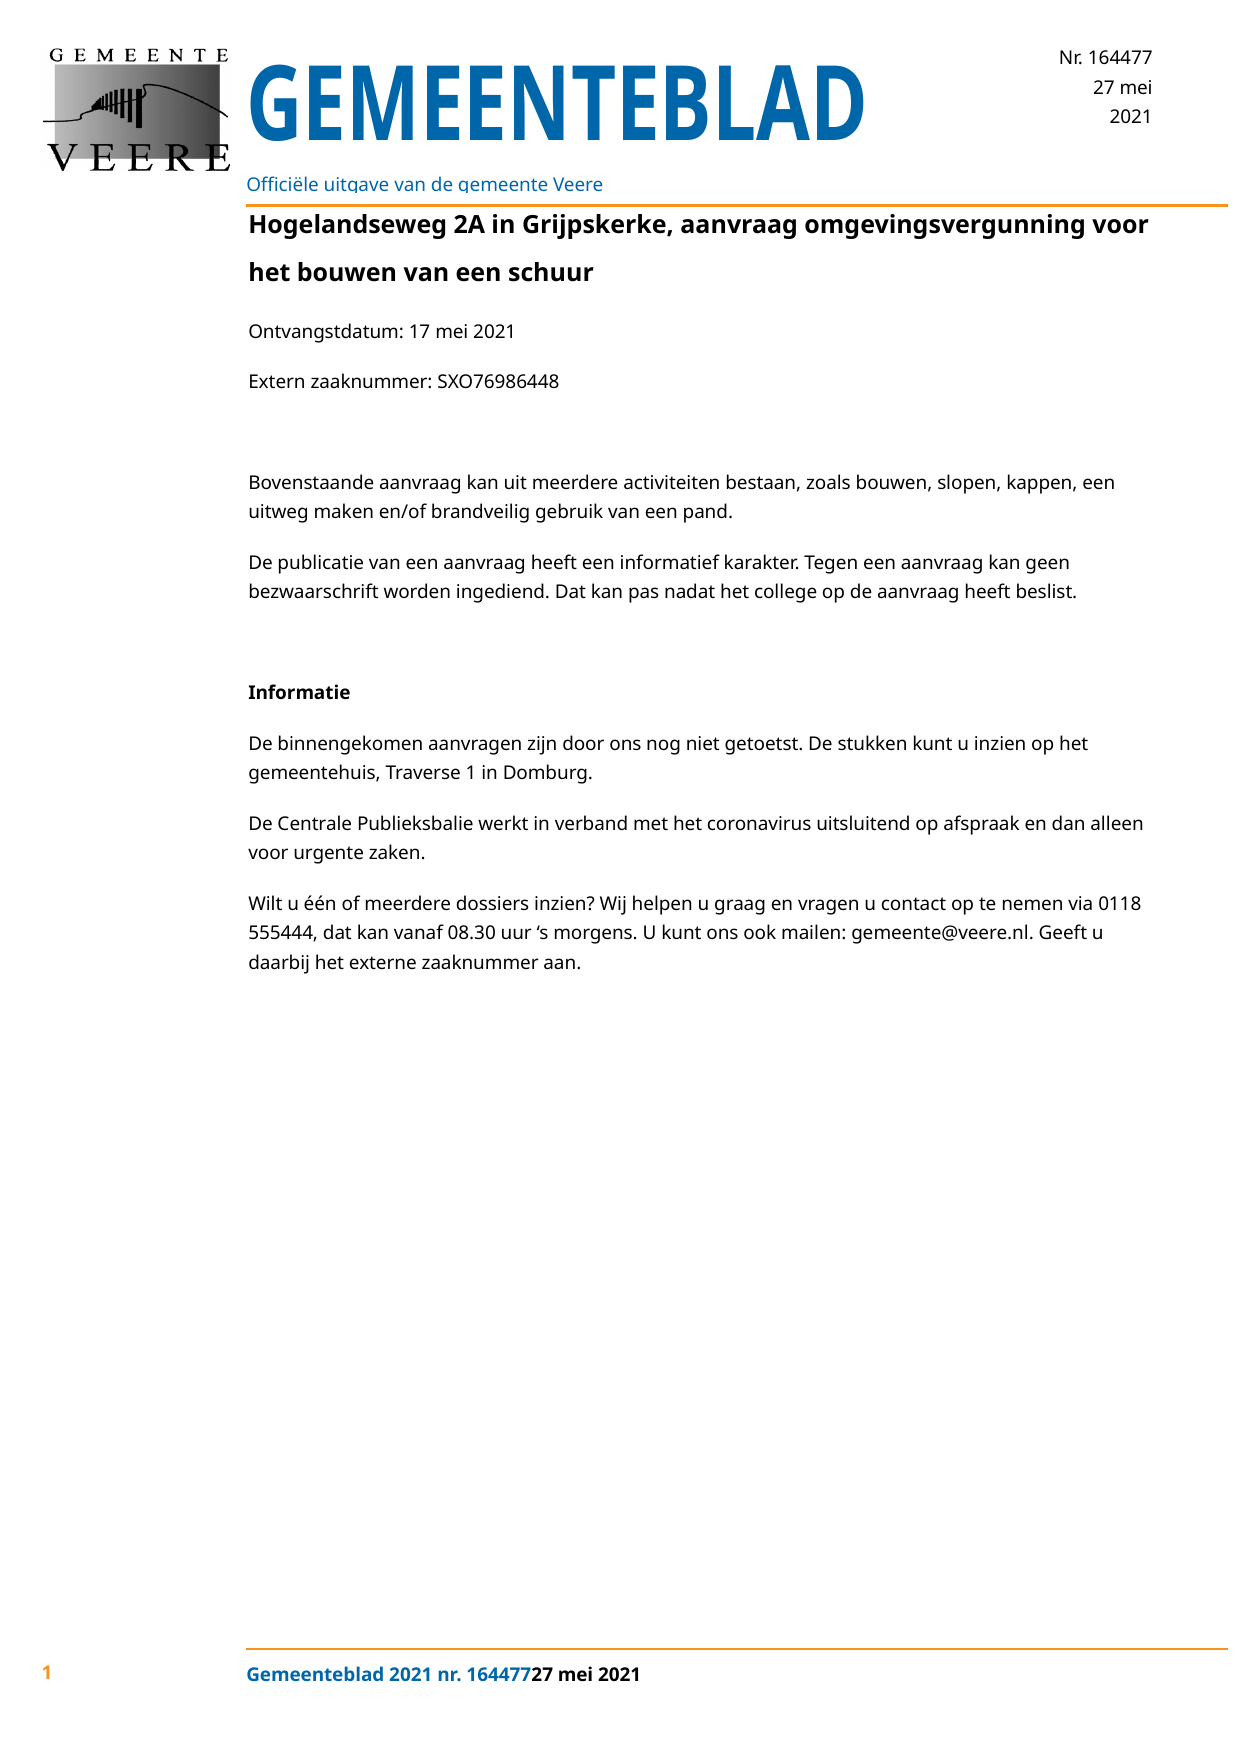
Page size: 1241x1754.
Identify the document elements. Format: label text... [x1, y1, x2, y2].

text Hogelandseweg 2A in Grijpskerke, aanvraag omgevingsvergunning voor het bouwen van een schuur [248, 207, 1152, 288]
text De Centrale Publieksbalie werkt in verband met het coronavirus uitsluitend op afspraak en dan alleen voor urgente zaken. [248, 810, 1152, 865]
text Bovenstaande aanvraag kan uit meerdere activiteiten bestaan, zoals bouwen, slopen, kappen, een uitweg maken en/of brandveilig gebruik van een pand. [248, 469, 1152, 524]
text De binnengekomen aanvragen zijn door ons nog niet getoetst. De stukken kunt u inzien op het gemeentehuis, Traverse 1 in Domburg. [248, 730, 1152, 785]
text De publicatie van een aanvraag heeft een informatief karakter. Tegen een aanvraag kan geen bezwaarschrift worden ingediend. Dat kan pas nadat het college op de aanvraag heeft beslist. [248, 549, 1152, 604]
text Ontvangstdatum: 17 mei 2021 [248, 318, 1152, 344]
picture [41, 47, 231, 172]
text Wilt u één of meerdere dossiers inzien? Wij helpen u graag en vragen u contact op te nemen via 0118 555444, dat kan vanaf 08.30 uur ‘s morgens. U kunt ons ook mailen: gemeente@veere.nl. Geeft u daarbij het externe zaaknummer aan. [248, 890, 1152, 975]
text Informatie [248, 679, 1152, 705]
text Extern zaaknummer: SXO76986448 [248, 368, 1152, 394]
